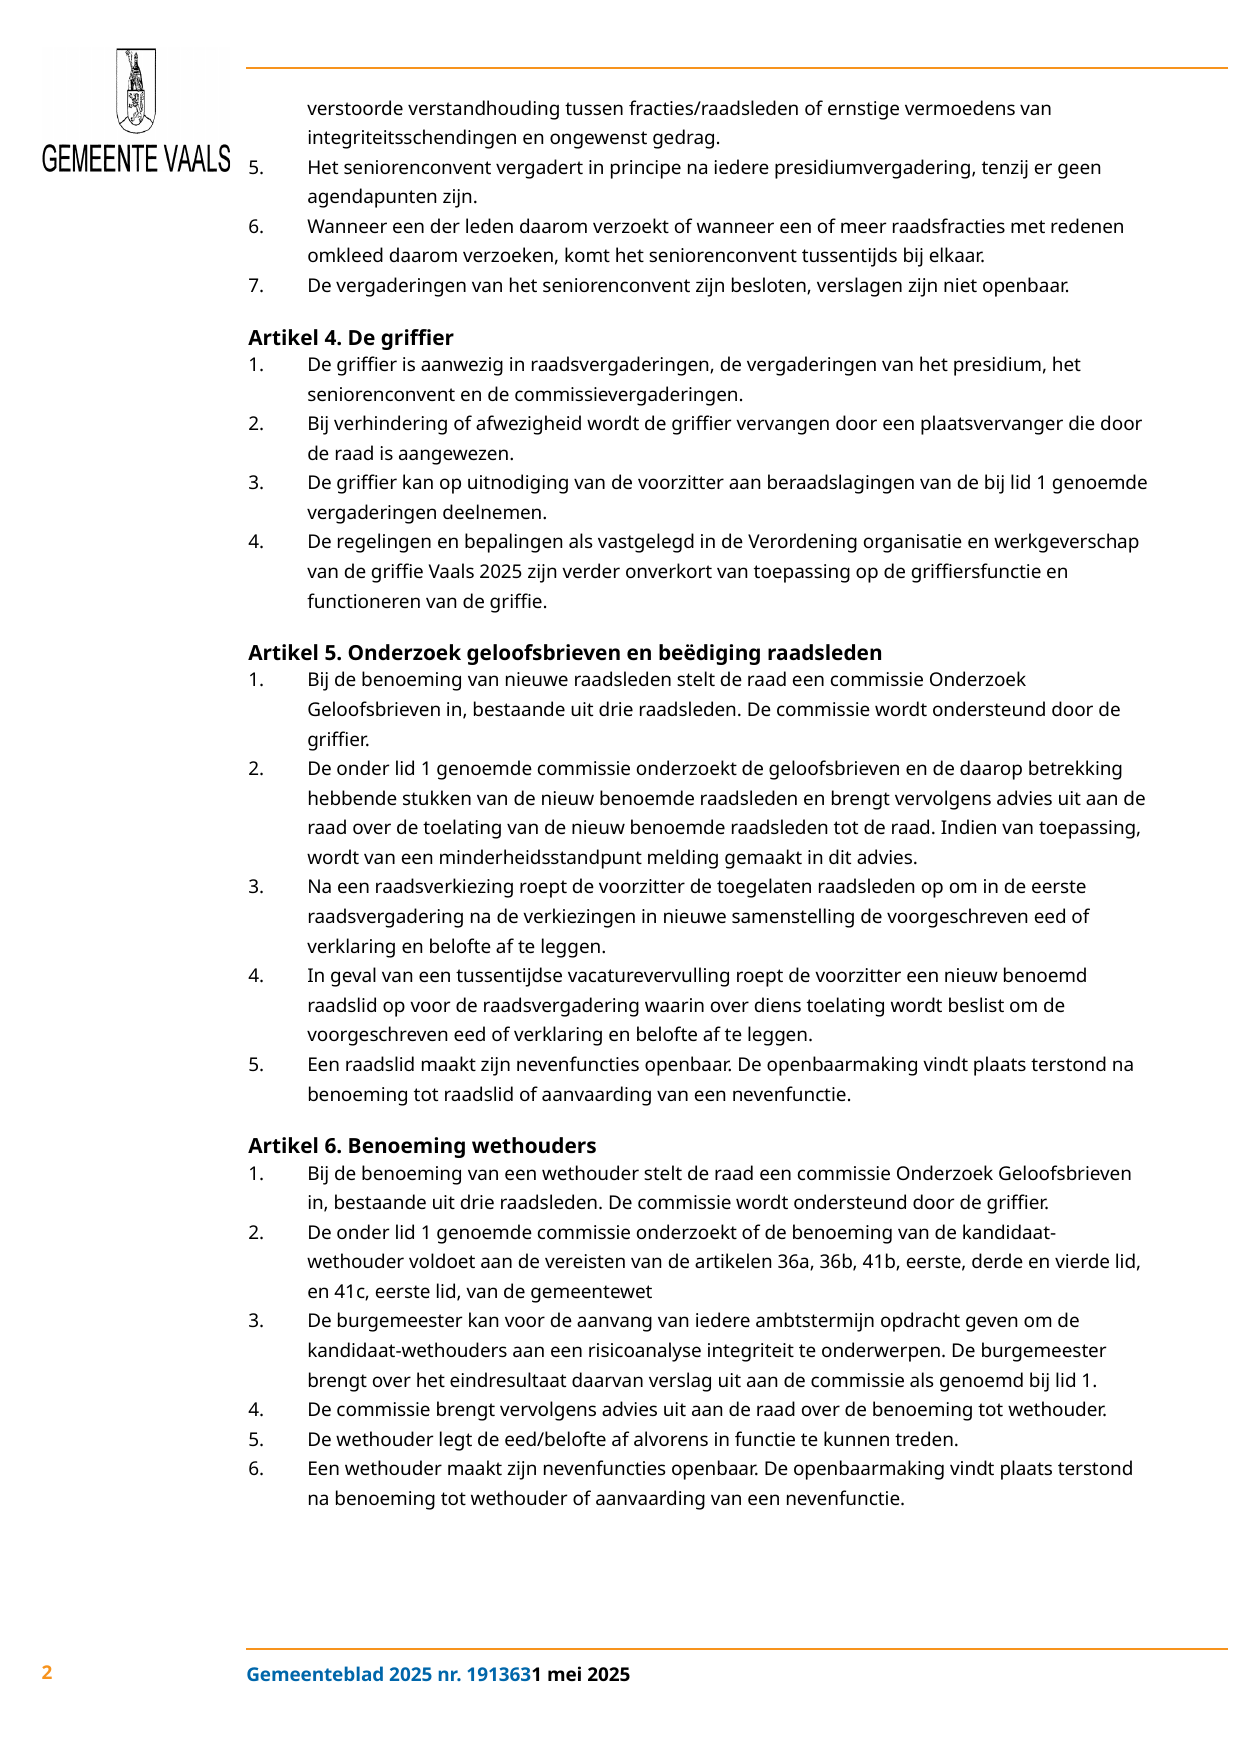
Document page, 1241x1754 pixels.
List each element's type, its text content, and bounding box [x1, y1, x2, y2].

list In geval van een tussentijdse vacaturevervulling roept de voorzitter een nieuw benoemd raadslid op voor de raadsvergadering waarin over diens toelating wordt beslist om de voorgeschreven eed of verklaring en belofte af te leggen. [248, 962, 1152, 1047]
list De vergaderingen van het seniorenconvent zijn besloten, verslagen zijn niet openbaar. [248, 272, 1152, 298]
list De wethouder legt de eed/belofte af alvorens in functie te kunnen treden. [248, 1426, 1152, 1452]
list Een raadslid maakt zijn nevenfuncties openbaar. De openbaarmaking vindt plaats terstond na benoeming tot raadslid of aanvaarding van een nevenfunctie. [248, 1051, 1152, 1107]
list Na een raadsverkiezing roept de voorzitter de toegelaten raadsleden op om in de eerste raadsvergadering na de verkiezingen in nieuwe samenstelling de voorgeschreven eed of verklaring en belofte af te leggen. [248, 874, 1152, 959]
list Een wethouder maakt zijn nevenfuncties openbaar. De openbaarmaking vindt plaats terstond na benoeming tot wethouder of aanvaarding van een nevenfunctie. [248, 1456, 1152, 1511]
list De griffier is aanwezig in raadsvergaderingen, de vergaderingen van het presidium, het seniorenconvent en de commissievergaderingen. [248, 351, 1152, 406]
list Bij de benoeming van een wethouder stelt de raad een commissie Onderzoek Geloofsbrieven in, bestaande uit drie raadsleden. De commissie wordt ondersteund door de griffier. [248, 1160, 1152, 1215]
list De griffier kan op uitnodiging van de voorzitter aan beraadslagingen van de bij lid 1 genoemde vergaderingen deelnemen. [248, 469, 1152, 525]
list De onder lid 1 genoemde commissie onderzoekt of de benoeming van de kandidaat-wethouder voldoet aan de vereisten van de artikelen 36a, 36b, 41b, eerste, derde en vierde lid, en 41c, eerste lid, van de gemeentewet [248, 1219, 1152, 1304]
text Artikel 6. Benoeming wethouders [248, 1131, 1152, 1160]
list Bij verhindering of afwezigheid wordt de griffier vervangen door een plaatsvervanger die door de raad is aangewezen. [248, 410, 1152, 466]
list De burgemeester kan voor de aanvang van iedere ambtstermijn opdracht geven om de kandidaat-wethouders aan een risicoanalyse integriteit te onderwerpen. De burgemeester brengt over het eindresultaat daarvan verslag uit aan de commissie als genoemd bij lid 1. [248, 1308, 1152, 1392]
text Artikel 4. De griffier [248, 323, 1152, 351]
text Artikel 5. Onderzoek geloofsbrieven en beëdiging raadsleden [248, 638, 1152, 667]
list De onder lid 1 genoemde commissie onderzoekt de geloofsbrieven en de daarop betrekking hebbende stukken van de nieuw benoemde raadsleden en brengt vervolgens advies uit aan de raad over de toelating van de nieuw benoemde raadsleden tot de raad. Indien van toepassing, wordt van een minderheidsstandpunt melding gemaakt in dit advies. [248, 755, 1152, 870]
list De commissie brengt vervolgens advies uit aan de raad over de benoeming tot wethouder. [248, 1396, 1152, 1422]
picture [41, 47, 231, 172]
list Wanneer een der leden daarom verzoekt of wanneer een of meer raadsfracties met redenen omkleed daarom verzoeken, komt het seniorenconvent tussentijds bij elkaar. [248, 213, 1152, 268]
list Het seniorenconvent vergadert in principe na iedere presidiumvergadering, tenzij er geen agendapunten zijn. [248, 154, 1152, 209]
list verstoorde verstandhouding tussen fracties/raadsleden of ernstige vermoedens van integriteitsschendingen en ongewenst gedrag. [248, 95, 1152, 150]
list De regelingen en bepalingen als vastgelegd in de Verordening organisatie en werkgeverschap van de griffie Vaals 2025 zijn verder onverkort van toepassing op de griffiersfunctie en functioneren van de griffie. [248, 529, 1152, 613]
list Bij de benoeming van nieuwe raadsleden stelt de raad een commissie Onderzoek Geloofsbrieven in, bestaande uit drie raadsleden. De commissie wordt ondersteund door de griffier. [248, 667, 1152, 752]
